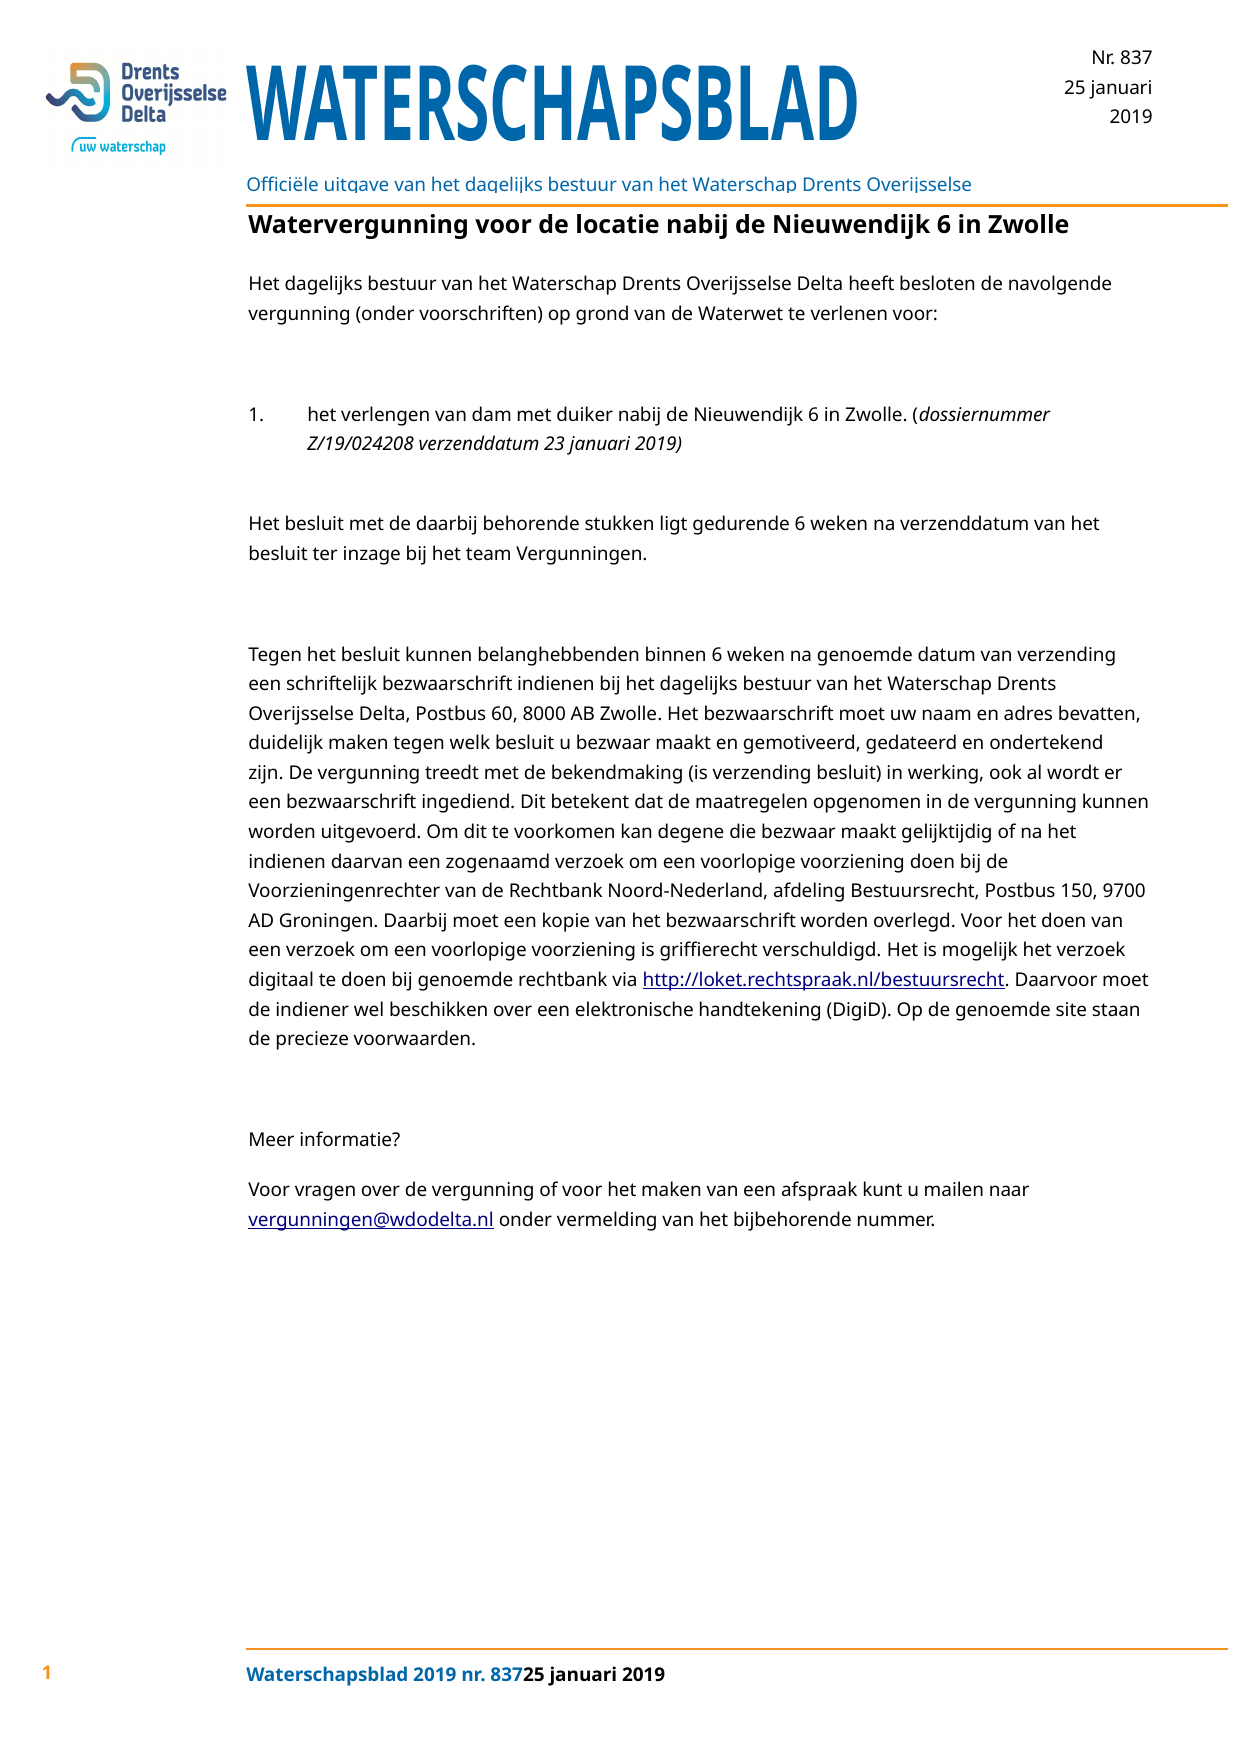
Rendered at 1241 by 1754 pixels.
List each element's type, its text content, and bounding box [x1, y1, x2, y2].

text Het besluit met de daarbij behorende stukken ligt gedurende 6 weken na verzenddatum van het besluit ter inzage bij het team Vergunningen. [248, 510, 1152, 566]
text Meer informatie? [248, 1126, 1152, 1152]
list het verlengen van dam met duiker nabij de Nieuwendijk 6 in Zwolle. (dossiernummer Z/19/024208 verzenddatum 23 januari 2019) [248, 401, 1152, 456]
text Het dagelijks bestuur van het Waterschap Drents Overijsselse Delta heeft besloten de navolgende vergunning (onder voorschriften) op grond van de Waterwet te verlenen voor: [248, 270, 1152, 326]
text Voor vragen over de vergunning of voor het maken van een afspraak kunt u mailen naar vergunningen@wdodelta.nl onder vermelding van het bijbehorende nummer. [248, 1177, 1152, 1232]
text Tegen het besluit kunnen belanghebbenden binnen 6 weken na genoemde datum van verzending een schriftelijk bezwaarschrift indienen bij het dagelijks bestuur van het Waterschap Drents Overijsselse Delta, Postbus 60, 8000 AB Zwolle. Het bezwaarschrift moet uw naam en adres bevatten, duidelijk maken tegen welk besluit u bezwaar maakt en gemotiveerd, gedateerd en ondertekend zijn. De vergunning treedt met de bekendmaking (is verzending besluit) in werking, ook al wordt er een bezwaarschrift ingediend. Dit betekent dat de maatregelen opgenomen in de vergunning kunnen worden uitgevoerd. Om dit te voorkomen kan degene die bezwaar maakt gelijktijdig of na het indienen daarvan een zogenaamd verzoek om een voorlopige voorziening doen bij de Voorzieningenrechter van de Rechtbank Noord-Nederland, afdeling Bestuursrecht, Postbus 150, 9700 AD Groningen. Daarbij moet een kopie van het bezwaarschrift worden overlegd. Voor het doen van een verzoek om een voorlopige voorziening is griffierecht verschuldigd. Het is mogelijk het verzoek digitaal te doen bij genoemde rechtbank via http://loket.rechtspraak.nl/bestuursrecht. Daarvoor moet de indiener wel beschikken over een elektronische handtekening (DigiD). Op de genoemde site staan de precieze voorwaarden. [248, 641, 1152, 1051]
picture [41, 47, 231, 172]
text Watervergunning voor de locatie nabij de Nieuwendijk 6 in Zwolle [248, 207, 1152, 241]
